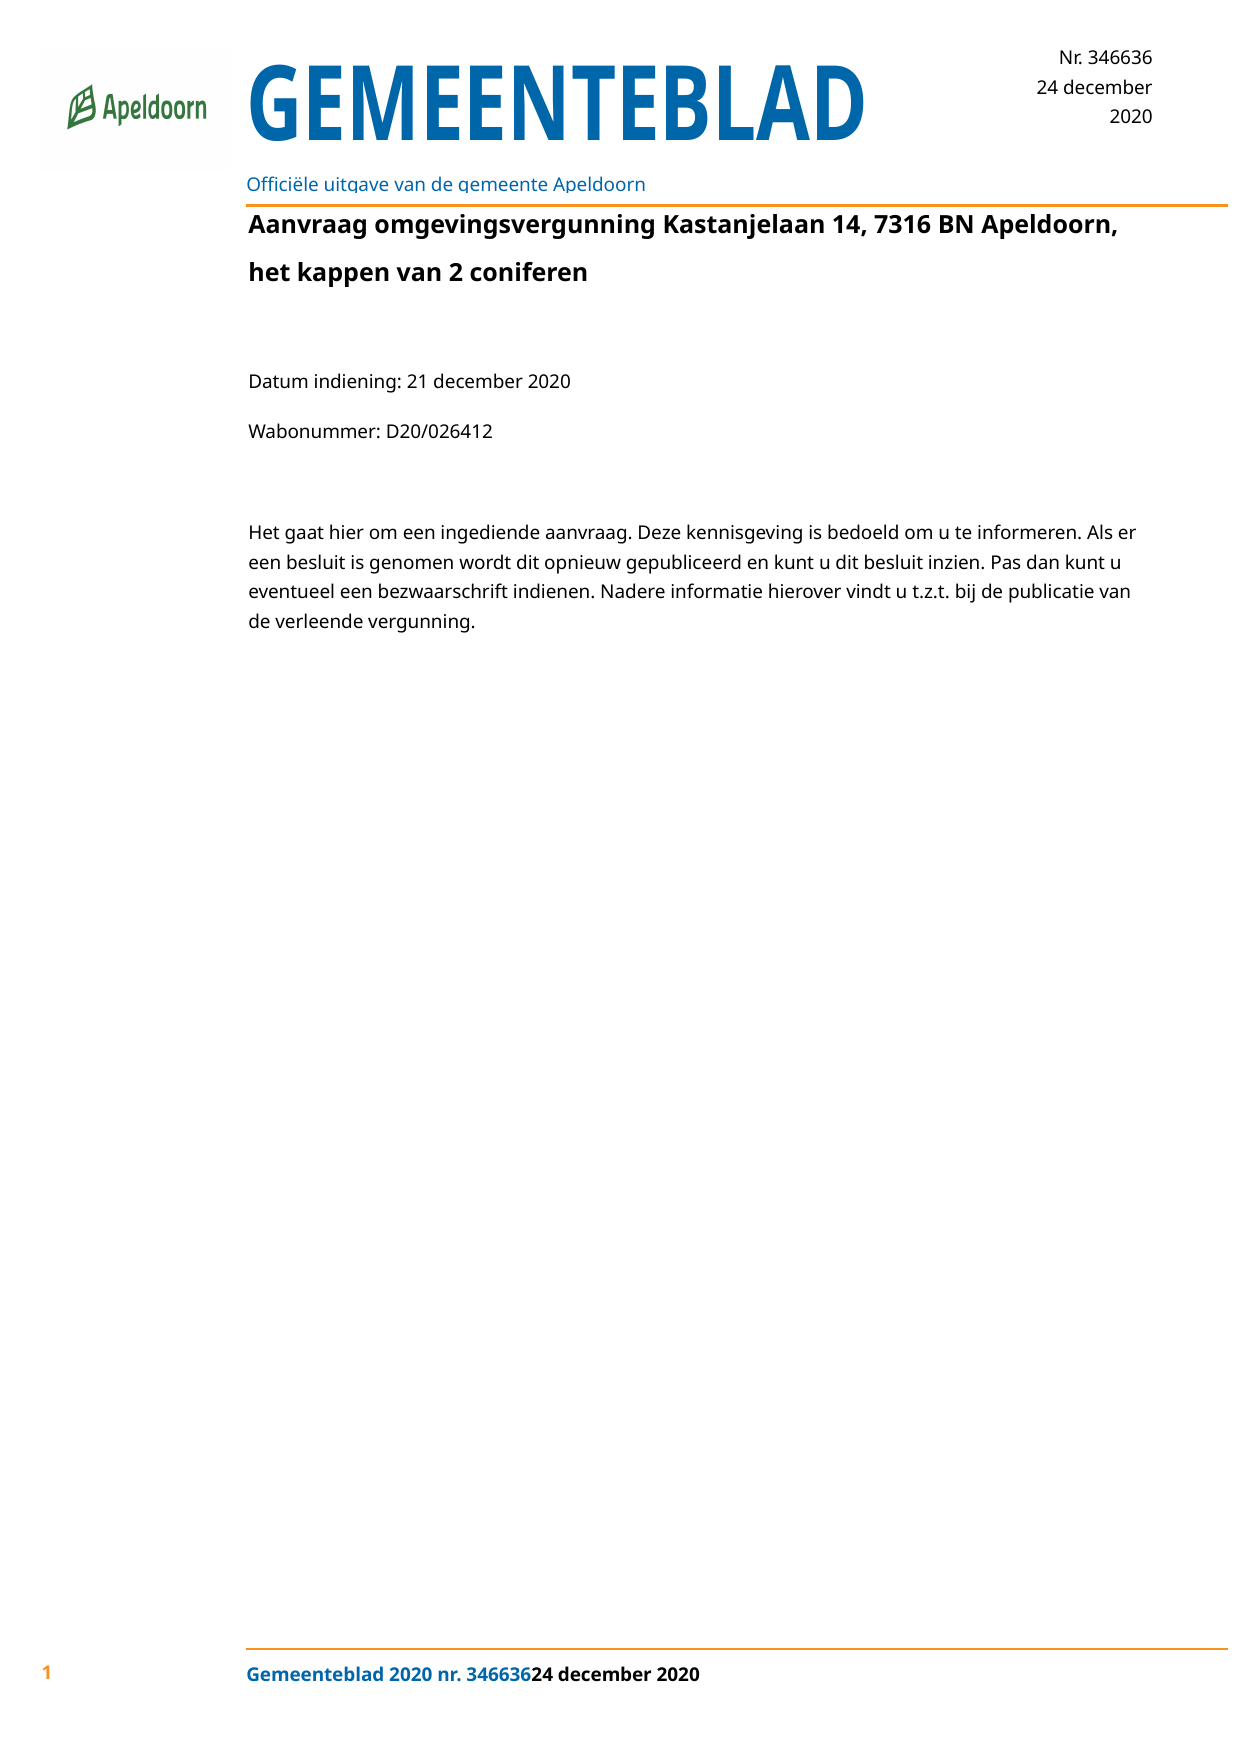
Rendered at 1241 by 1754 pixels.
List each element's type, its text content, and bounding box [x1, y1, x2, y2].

text Het gaat hier om een ingediende aanvraag. Deze kennisgeving is bedoeld om u te informeren. Als er een besluit is genomen wordt dit opnieuw gepubliceerd en kunt u dit besluit inzien. Pas dan kunt u eventueel een bezwaarschrift indienen. Nadere informatie hierover vindt u t.z.t. bij de publicatie van de verleende vergunning. [248, 519, 1152, 634]
text Aanvraag omgevingsvergunning Kastanjelaan 14, 7316 BN Apeldoorn, het kappen van 2 coniferen [248, 207, 1152, 288]
picture [41, 47, 231, 172]
text Datum indiening: 21 december 2020 [248, 368, 1152, 394]
text Wabonummer: D20/026412 [248, 419, 1152, 444]
